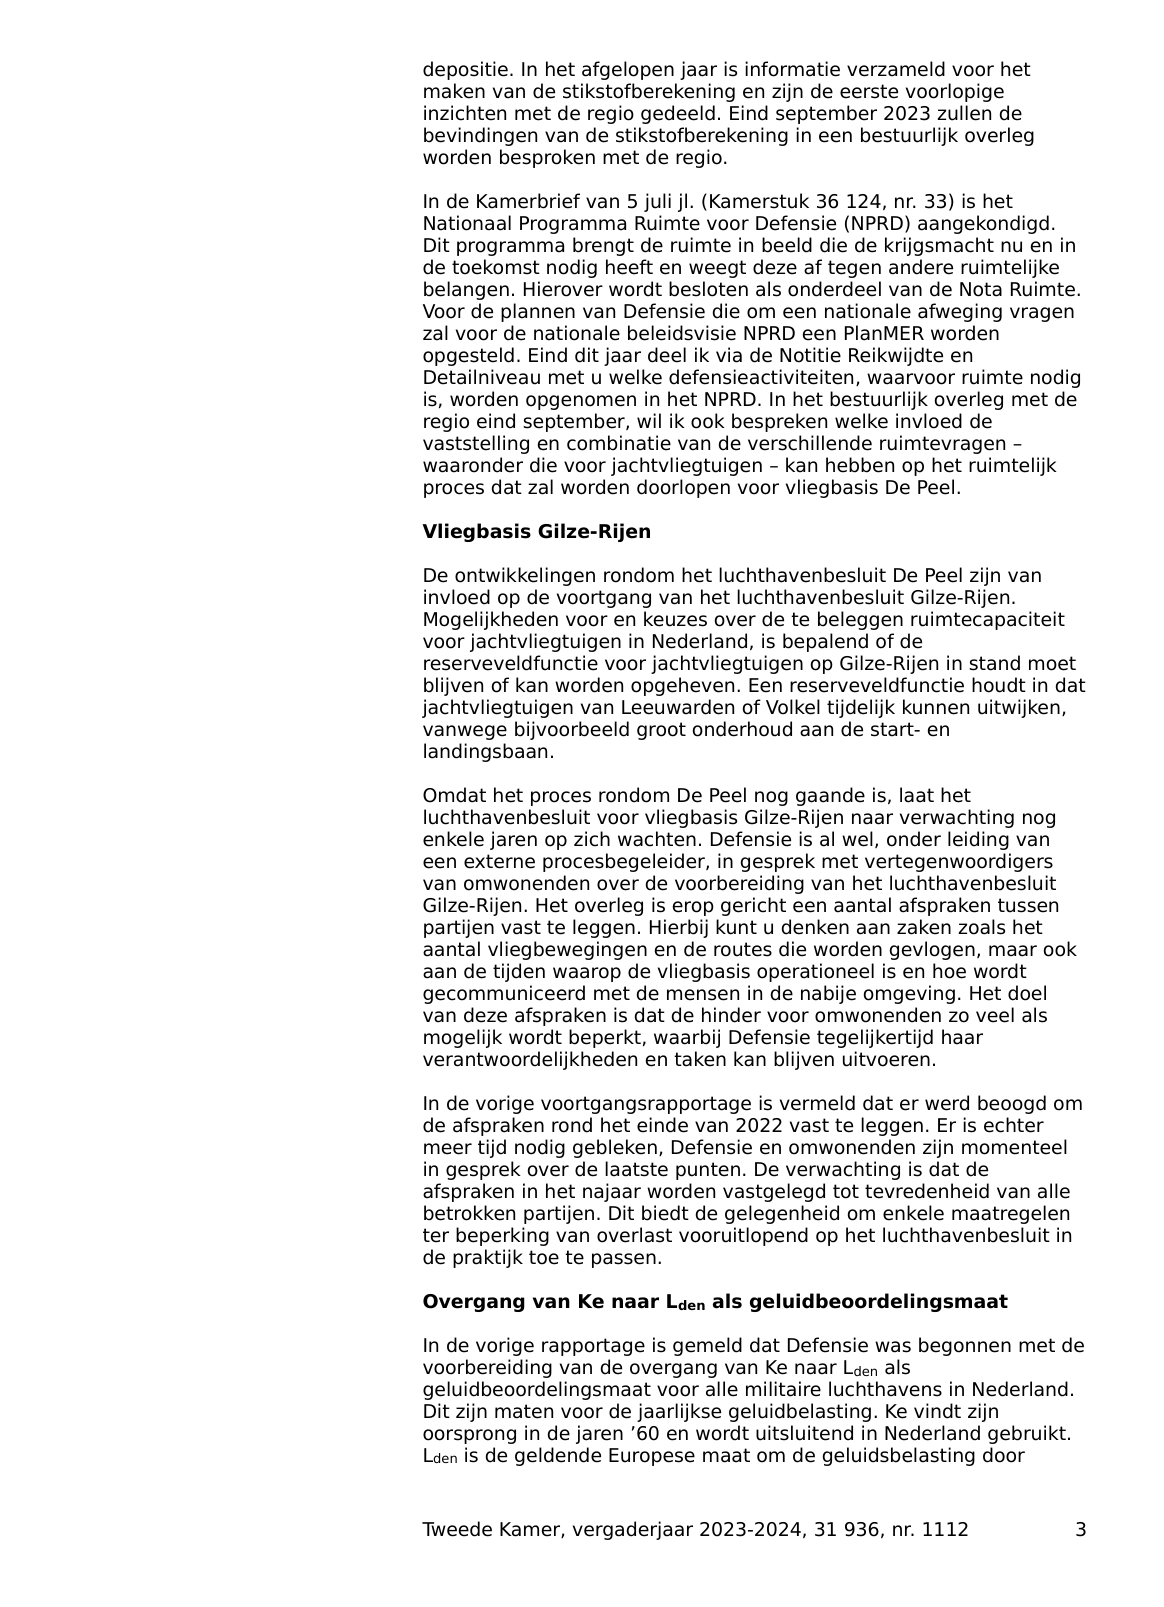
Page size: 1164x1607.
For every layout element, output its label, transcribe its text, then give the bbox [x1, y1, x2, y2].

text In de Kamerbrief van 5 juli jl. (Kamerstuk 36 124, nr. 33) is het Nationaal Programma Ruimte voor Defensie (NPRD) aangekondigd. Dit programma brengt de ruimte in beeld die de krijgsmacht nu en in de toekomst nodig heeft en weegt deze af tegen andere ruimtelijke belangen. Hierover wordt besloten als onderdeel van de Nota Ruimte. Voor de plannen van Defensie die om een nationale afweging vragen zal voor de nationale beleidsvisie NPRD een PlanMER worden opgesteld. Eind dit jaar deel ik via de Notitie Reikwijdte en Detailniveau met u welke defensieactiviteiten, waarvoor ruimte nodig is, worden opgenomen in het NPRD. In het bestuurlijk overleg met de regio eind september, wil ik ook bespreken welke invloed de vaststelling en combinatie van de verschillende ruimtevragen – waaronder die voor jachtvliegtuigen – kan hebben op het ruimtelijk proces dat zal worden doorlopen voor vliegbasis De Peel. [422, 191, 1087, 499]
subtitle Overgang van Ke naar Lden als geluidbeoordelingsmaat [422, 1291, 1087, 1313]
text In de vorige voortgangsrapportage is vermeld dat er werd beoogd om de afspraken rond het einde van 2022 vast te leggen. Er is echter meer tijd nodig gebleken, Defensie en omwonenden zijn momenteel in gesprek over de laatste punten. De verwachting is dat de afspraken in het najaar worden vastgelegd tot tevredenheid van alle betrokken partijen. Dit biedt de gelegenheid om enkele maatregelen ter beperking van overlast vooruitlopend op het luchthavenbesluit in de praktijk toe te passen. [422, 1093, 1087, 1269]
text In de vorige rapportage is gemeld dat Defensie was begonnen met de voorbereiding van de overgang van Ke naar Lden als geluidbeoordelingsmaat voor alle militaire luchthavens in Nederland. Dit zijn maten voor de jaarlijkse geluidbelasting. Ke vindt zijn oorsprong in de jaren ’60 en wordt uitsluitend in Nederland gebruikt. Lden is de geldende Europese maat om de geluidsbelasting door [422, 1335, 1087, 1467]
subtitle Vliegbasis Gilze-Rijen [422, 521, 1087, 543]
text -depositie. In het afgelopen jaar is informatie verzameld voor het maken van de stikstofberekening en zijn de eerste voorlopige inzichten met de regio gedeeld. Eind september 2023 zullen de bevindingen van de stikstofberekening in een bestuurlijk overleg worden besproken met de regio. [422, 59, 1087, 169]
text Omdat het proces rondom De Peel nog gaande is, laat het luchthavenbesluit voor vliegbasis Gilze-Rijen naar verwachting nog enkele jaren op zich wachten. Defensie is al wel, onder leiding van een externe procesbegeleider, in gesprek met vertegenwoordigers van omwonenden over de voorbereiding van het luchthavenbesluit Gilze-Rijen. Het overleg is erop gericht een aantal afspraken tussen partijen vast te leggen. Hierbij kunt u denken aan zaken zoals het aantal vliegbewegingen en de routes die worden gevlogen, maar ook aan de tijden waarop de vliegbasis operationeel is en hoe wordt gecommuniceerd met de mensen in de nabije omgeving. Het doel van deze afspraken is dat de hinder voor omwonenden zo veel als mogelijk wordt beperkt, waarbij Defensie tegelijkertijd haar verantwoordelijkheden en taken kan blijven uitvoeren. [422, 785, 1087, 1071]
text De ontwikkelingen rondom het luchthavenbesluit De Peel zijn van invloed op de voortgang van het luchthavenbesluit Gilze-Rijen. Mogelijkheden voor en keuzes over de te beleggen ruimtecapaciteit voor jachtvliegtuigen in Nederland, is bepalend of de reserveveldfunctie voor jachtvliegtuigen op Gilze-Rijen in stand moet blijven of kan worden opgeheven. Een reserveveldfunctie houdt in dat jachtvliegtuigen van Leeuwarden of Volkel tijdelijk kunnen uitwijken, vanwege bijvoorbeeld groot onderhoud aan de start- en landingsbaan. [422, 565, 1087, 763]
